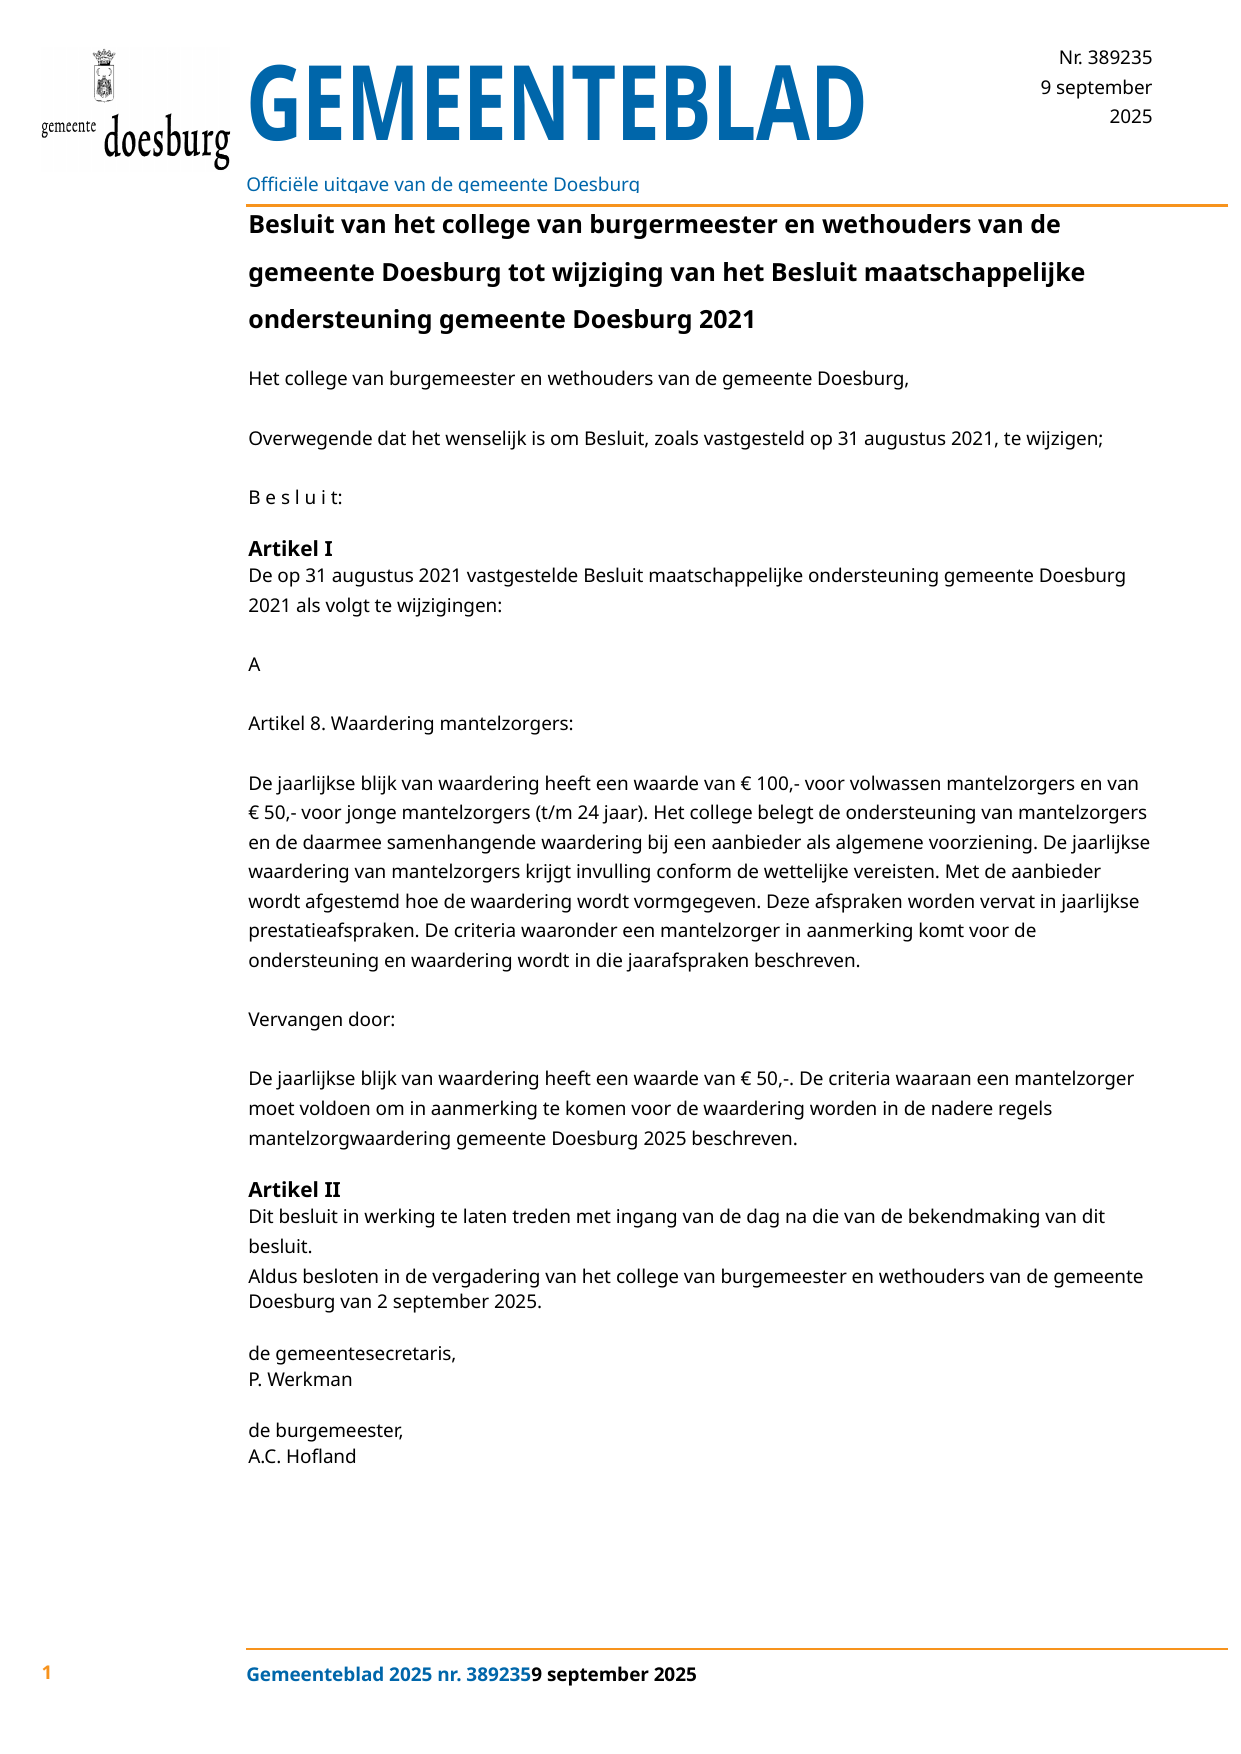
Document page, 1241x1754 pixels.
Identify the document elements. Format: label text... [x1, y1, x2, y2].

text de gemeentesecretaris, [248, 1340, 1152, 1366]
text Besluit van het college van burgermeester en wethouders van de gemeente Doesburg tot wijziging van het Besluit maatschappelijke ondersteuning gemeente Doesburg 2021 [248, 207, 1152, 336]
text Dit besluit in werking te laten treden met ingang van de dag na die van de bekendmaking van dit besluit. [248, 1204, 1152, 1259]
picture [41, 47, 231, 172]
text A [248, 651, 1152, 677]
text De jaarlijkse blijk van waardering heeft een waarde van € 100,- voor volwassen mantelzorgers en van € 50,- voor jonge mantelzorgers (t/m 24 jaar). Het college belegt de ondersteuning van mantelzorgers en de daarmee samenhangende waardering bij een aanbieder als algemene voorziening. De jaarlijkse waardering van mantelzorgers krijgt invulling conform de wettelijke vereisten. Met de aanbieder wordt afgestemd hoe de waardering wordt vormgegeven. Deze afspraken worden vervat in jaarlijkse prestatieafspraken. De criteria waaronder een mantelzorger in aanmerking komt voor de ondersteuning en waardering wordt in die jaarafspraken beschreven. [248, 770, 1152, 973]
text A.C. Hofland [248, 1443, 1152, 1469]
text Overwegende dat het wenselijk is om Besluit, zoals vastgesteld op 31 augustus 2021, te wijzigen; [248, 425, 1152, 450]
text Artikel I [248, 534, 1152, 563]
text de burgemeester, [248, 1417, 1152, 1443]
text De jaarlijkse blijk van waardering heeft een waarde van € 50,-. De criteria waaraan een mantelzorger moet voldoen om in aanmerking te komen voor de waardering worden in de nadere regels mantelzorgwaardering gemeente Doesburg 2025 beschreven. [248, 1066, 1152, 1151]
text Artikel II [248, 1175, 1152, 1204]
text Het college van burgemeester en wethouders van de gemeente Doesburg, [248, 366, 1152, 391]
text Aldus besloten in de vergadering van het college van burgemeester en wethouders van de gemeente Doesburg van 2 september 2025. [248, 1263, 1152, 1314]
text De op 31 augustus 2021 vastgestelde Besluit maatschappelijke ondersteuning gemeente Doesburg 2021 als volgt te wijzigingen: [248, 563, 1152, 618]
text P. Werkman [248, 1366, 1152, 1391]
text Vervangen door: [248, 1006, 1152, 1032]
text Artikel 8. Waardering mantelzorgers: [248, 711, 1152, 736]
text B e s l u i t: [248, 484, 1152, 509]
